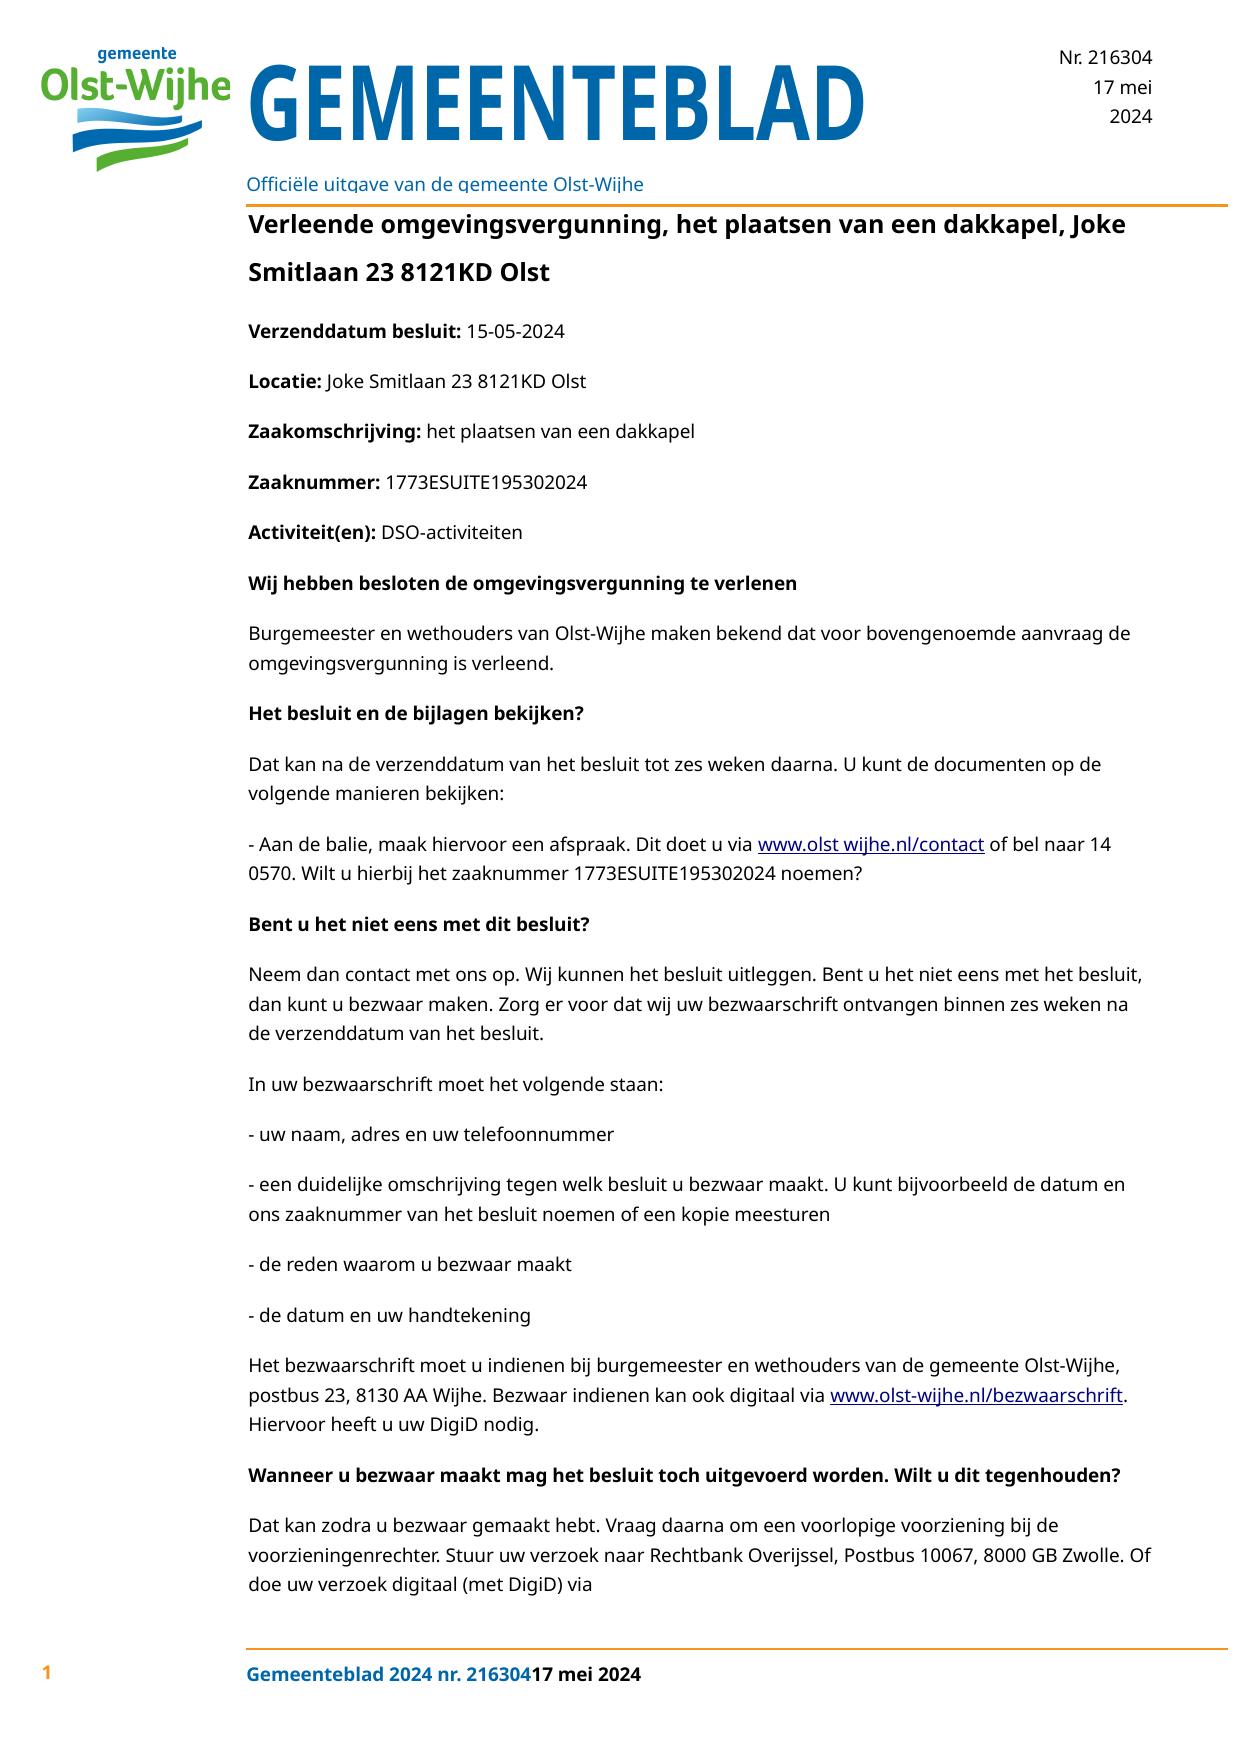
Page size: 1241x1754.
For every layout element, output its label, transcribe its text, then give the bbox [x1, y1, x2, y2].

picture [41, 47, 231, 172]
text - de datum en uw handtekening [248, 1302, 1152, 1328]
text - de reden waarom u bezwaar maakt [248, 1252, 1152, 1277]
text Zaakomschrijving: het plaatsen van een dakkapel [248, 419, 1152, 444]
text - uw naam, adres en uw telefoonnummer [248, 1121, 1152, 1147]
text In uw bezwaarschrift moet het volgende staan: [248, 1071, 1152, 1097]
text Activiteit(en): DSO-activiteiten [248, 519, 1152, 545]
text Locatie: Joke Smitlaan 23 8121KD Olst [248, 368, 1152, 394]
text Zaaknummer: 1773ESUITE195302024 [248, 469, 1152, 495]
text Dat kan zodra u bezwaar gemaakt hebt. Vraag daarna om een voorlopige voorziening bij de voorzieningenrechter. Stuur uw verzoek naar Rechtbank Overijssel, Postbus 10067, 8000 GB Zwolle. Of doe uw verzoek digitaal (met DigiD) via [248, 1512, 1152, 1597]
text Dat kan na de verzenddatum van het besluit tot zes weken daarna. U kunt de documenten op de volgende manieren bekijken: [248, 751, 1152, 806]
text Verzenddatum besluit: 15-05-2024 [248, 318, 1152, 344]
text Neem dan contact met ons op. Wij kunnen het besluit uitleggen. Bent u het niet eens met het besluit, dan kunt u bezwaar maken. Zorg er voor dat wij uw bezwaarschrift ontvangen binnen zes weken na de verzenddatum van het besluit. [248, 961, 1152, 1046]
text Het bezwaarschrift moet u indienen bij burgemeester en wethouders van de gemeente Olst-Wijhe, postbus 23, 8130 AA Wijhe. Bezwaar indienen kan ook digitaal via www.olst-wijhe.nl/bezwaarschrift. Hiervoor heeft u uw DigiD nodig. [248, 1352, 1152, 1437]
text - Aan de balie, maak hiervoor een afspraak. Dit doet u via www.olst wijhe.nl/contact of bel naar 14 0570. Wilt u hierbij het zaaknummer 1773ESUITE195302024 noemen? [248, 831, 1152, 886]
text - een duidelijke omschrijving tegen welk besluit u bezwaar maakt. U kunt bijvoorbeeld de datum en ons zaaknummer van het besluit noemen of een kopie meesturen [248, 1172, 1152, 1227]
text Bent u het niet eens met dit besluit? [248, 911, 1152, 937]
text Burgemeester en wethouders van Olst-Wijhe maken bekend dat voor bovengenoemde aanvraag de omgevingsvergunning is verleend. [248, 620, 1152, 676]
text Het besluit en de bijlagen bekijken? [248, 700, 1152, 726]
text Wanneer u bezwaar maakt mag het besluit toch uitgevoerd worden. Wilt u dit tegenhouden? [248, 1462, 1152, 1488]
text Wij hebben besloten de omgevingsvergunning te verlenen [248, 570, 1152, 596]
text Verleende omgevingsvergunning, het plaatsen van een dakkapel, Joke Smitlaan 23 8121KD Olst [248, 207, 1152, 288]
